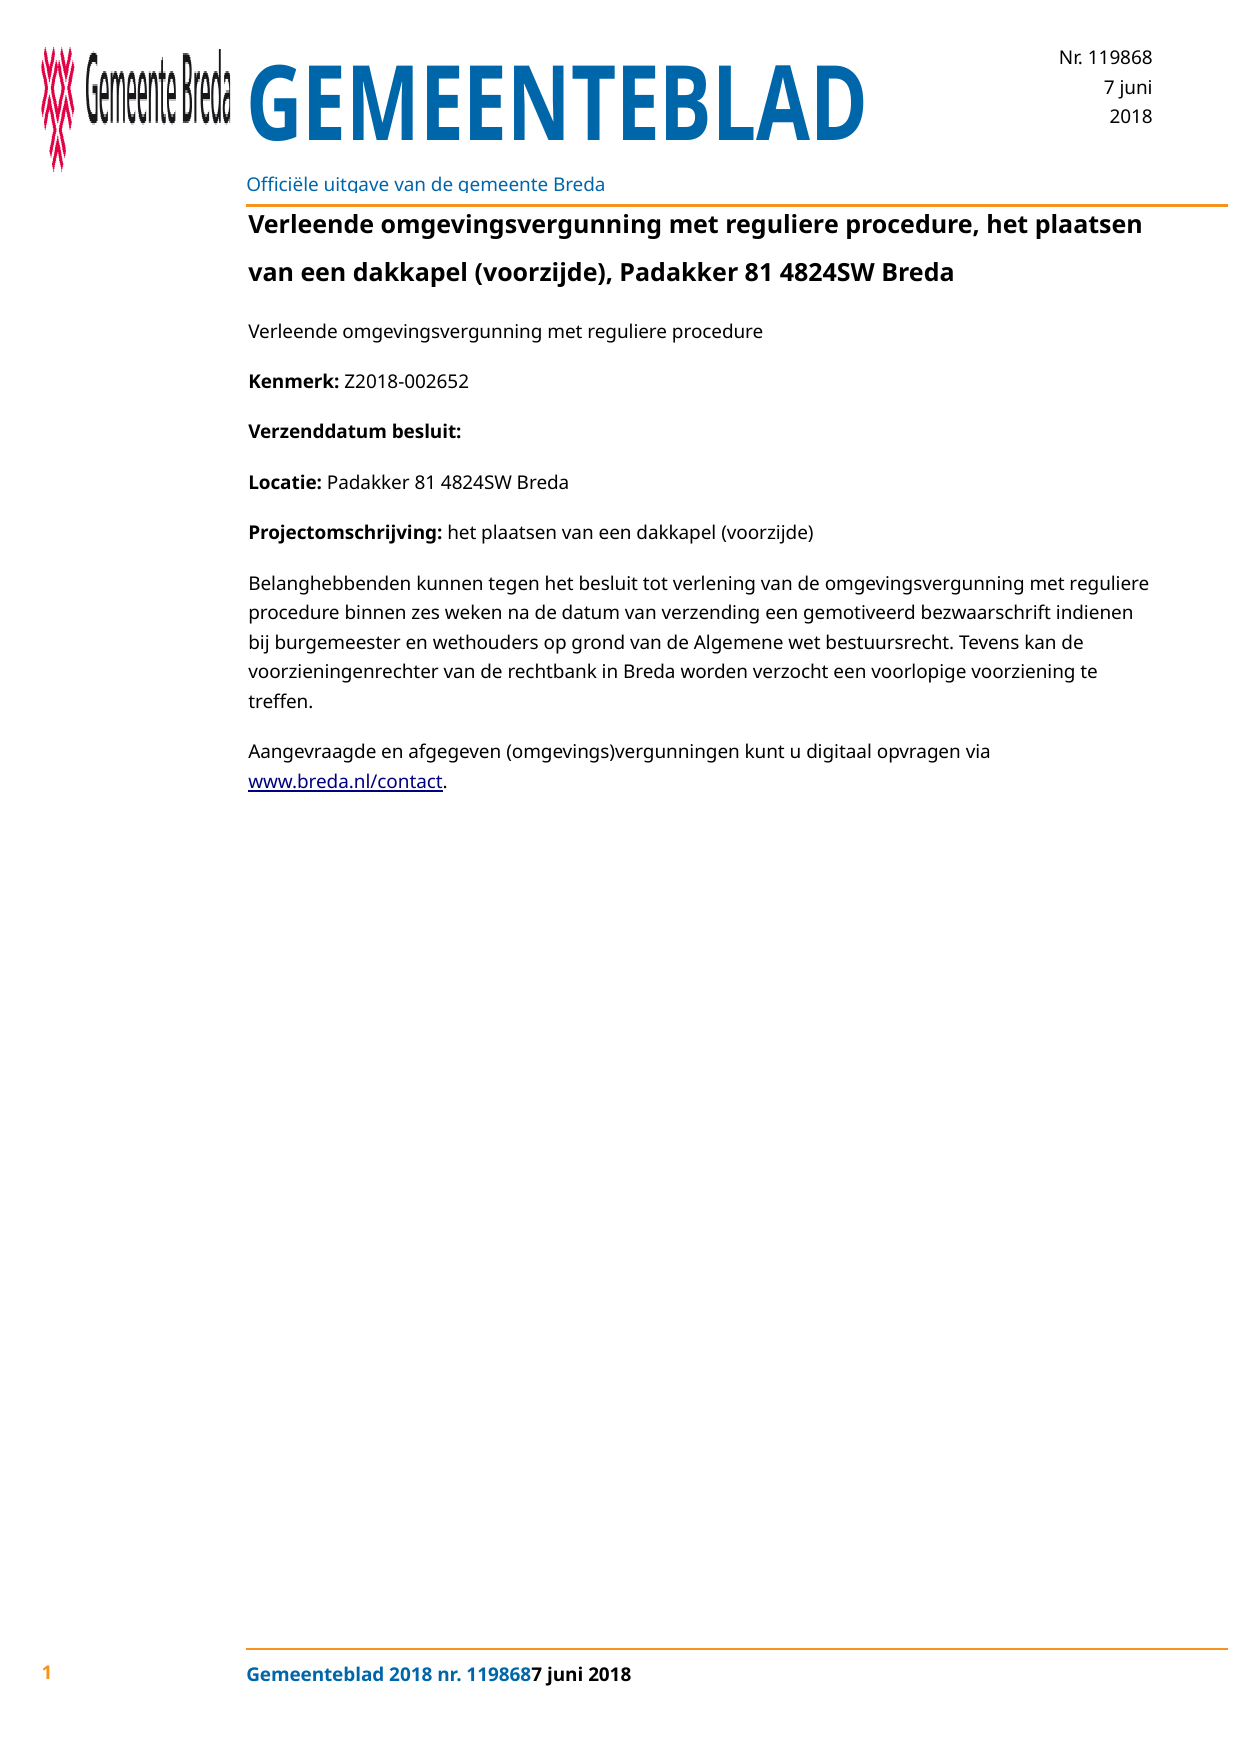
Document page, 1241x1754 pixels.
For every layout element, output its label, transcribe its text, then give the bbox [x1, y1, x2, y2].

text Verleende omgevingsvergunning met reguliere procedure [248, 318, 1152, 344]
picture [41, 47, 231, 172]
text Kenmerk: Z2018-002652 [248, 368, 1152, 394]
text Verzenddatum besluit: [248, 419, 1152, 444]
text Locatie: Padakker 81 4824SW Breda [248, 469, 1152, 495]
text Verleende omgevingsvergunning met reguliere procedure, het plaatsen van een dakkapel (voorzijde), Padakker 81 4824SW Breda [248, 207, 1152, 288]
text Projectomschrijving: het plaatsen van een dakkapel (voorzijde) [248, 519, 1152, 545]
text Belanghebbenden kunnen tegen het besluit tot verlening van de omgevingsvergunning met reguliere procedure binnen zes weken na de datum van verzending een gemotiveerd bezwaarschrift indienen bij burgemeester en wethouders op grond van de Algemene wet bestuursrecht. Tevens kan de voorzieningenrechter van de rechtbank in Breda worden verzocht een voorlopige voorziening te treffen. [248, 570, 1152, 714]
text Aangevraagde en afgegeven (omgevings)vergunningen kunt u digitaal opvragen via www.breda.nl/contact. [248, 739, 1152, 794]
